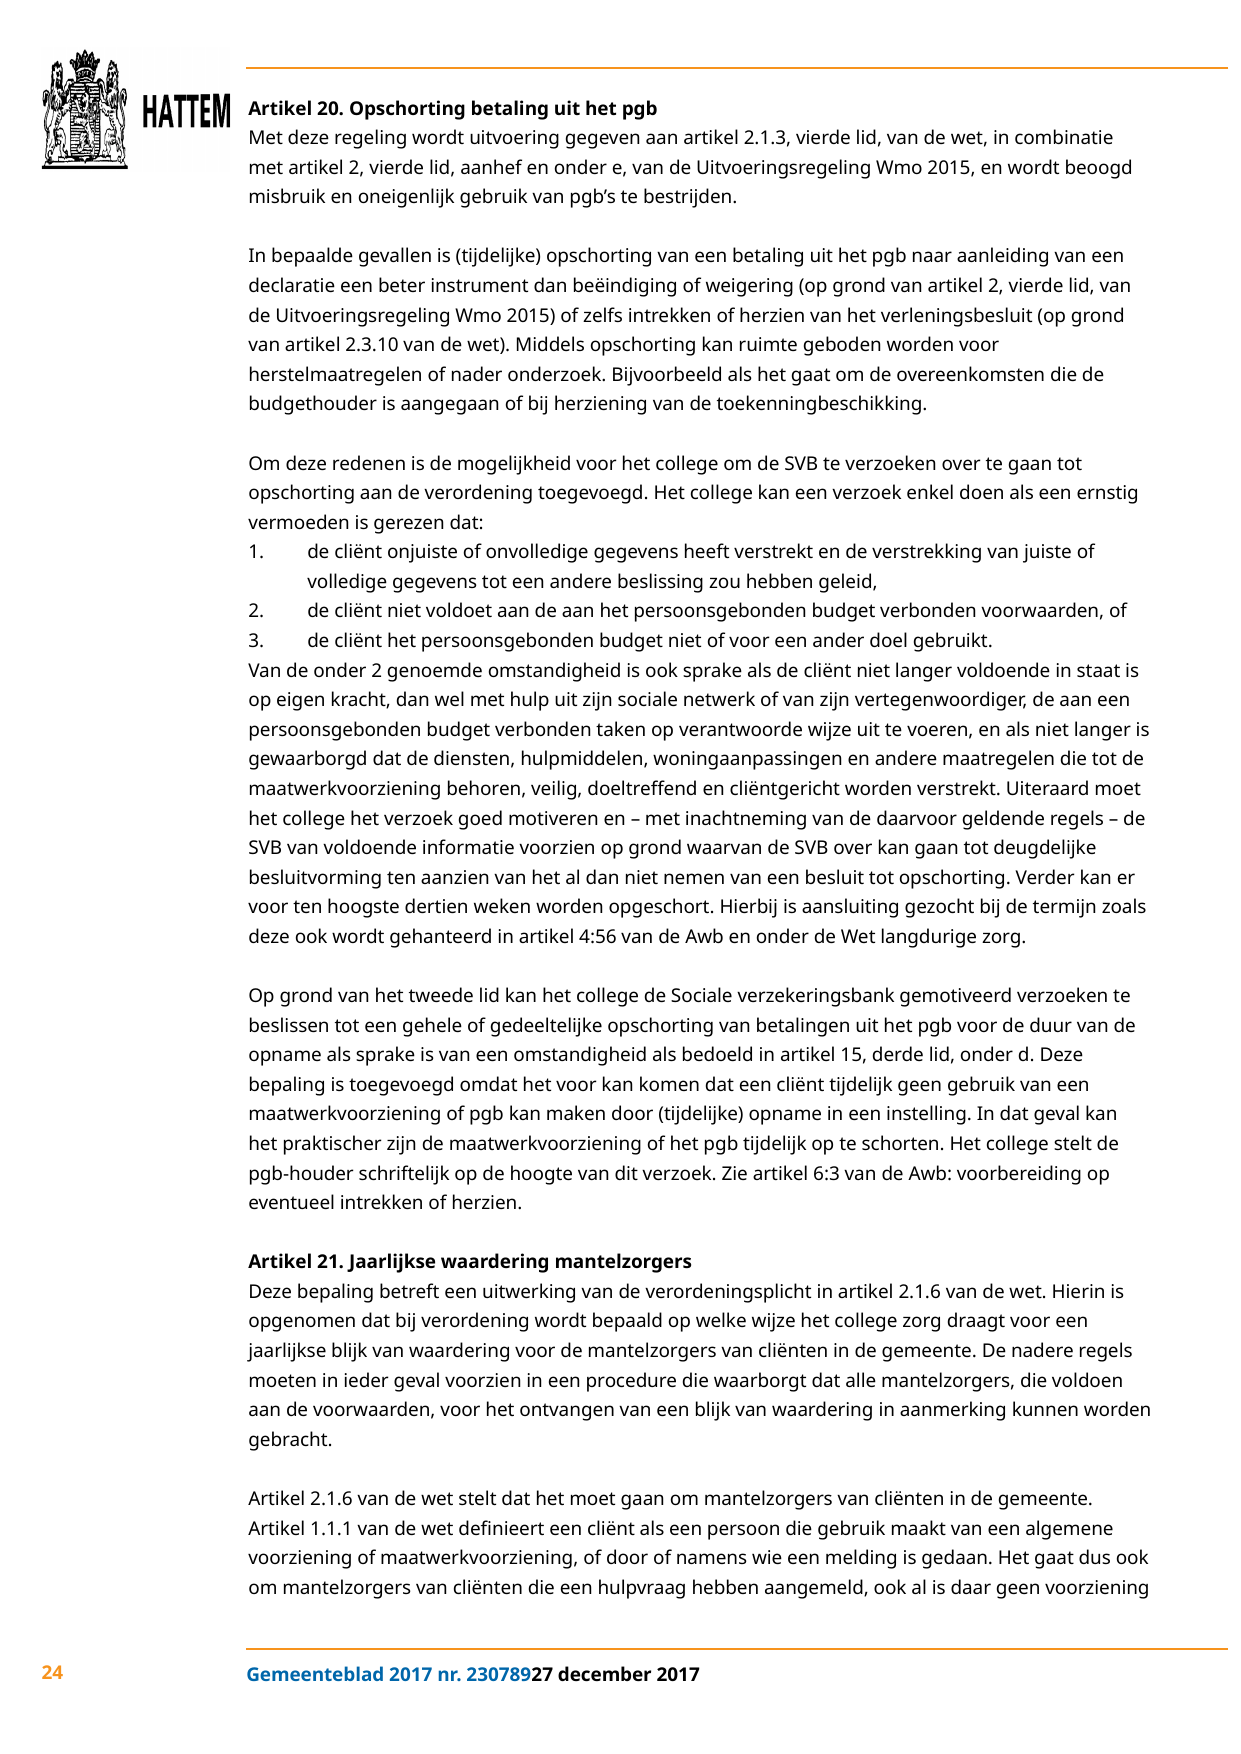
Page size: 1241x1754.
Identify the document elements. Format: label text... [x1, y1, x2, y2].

text Artikel 21. Jaarlijkse waardering mantelzorgers [248, 1248, 1152, 1274]
text Artikel 2.1.6 van de wet stelt dat het moet gaan om mantelzorgers van cliënten in de gemeente. Artikel 1.1.1 van de wet definieert een cliënt als een persoon die gebruik maakt van een algemene voorziening of maatwerkvoorziening, of door of namens wie een melding is gedaan. Het gaat dus ook om mantelzorgers van cliënten die een hulpvraag hebben aangemeld, ook al is daar geen voorziening [248, 1485, 1152, 1600]
text Deze bepaling betreft een uitwerking van de verordeningsplicht in artikel 2.1.6 van de wet. Hierin is opgenomen dat bij verordening wordt bepaald op welke wijze het college zorg draagt voor een jaarlijkse blijk van waardering voor de mantelzorgers van cliënten in de gemeente. De nadere regels moeten in ieder geval voorzien in een procedure die waarborgt dat alle mantelzorgers, die voldoen aan de voorwaarden, voor het ontvangen van een blijk van waardering in aanmerking kunnen worden gebracht. [248, 1278, 1152, 1452]
list de cliënt het persoonsgebonden budget niet of voor een ander doel gebruikt. [248, 627, 1152, 653]
text Met deze regeling wordt uitvoering gegeven aan artikel 2.1.3, vierde lid, van de wet, in combinatie met artikel 2, vierde lid, aanhef en onder e, van de Uitvoeringsregeling Wmo 2015, en wordt beoogd misbruik en oneigenlijk gebruik van pgb’s te bestrijden. [248, 124, 1152, 209]
text Van de onder 2 genoemde omstandigheid is ook sprake als de cliënt niet langer voldoende in staat is op eigen kracht, dan wel met hulp uit zijn sociale netwerk of van zijn vertegenwoordiger, de aan een persoonsgebonden budget verbonden taken op verantwoorde wijze uit te voeren, en als niet langer is gewaarborgd dat de diensten, hulpmiddelen, woningaanpassingen en andere maatregelen die tot de maatwerkvoorziening behoren, veilig, doeltreffend en cliëntgericht worden verstrekt. Uiteraard moet het college het verzoek goed motiveren en – met inachtneming van de daarvoor geldende regels – de SVB van voldoende informatie voorzien op grond waarvan de SVB over kan gaan tot deugdelijke besluitvorming ten aanzien van het al dan niet nemen van een besluit tot opschorting. Verder kan er voor ten hoogste dertien weken worden opgeschort. Hierbij is aansluiting gezocht bij de termijn zoals deze ook wordt gehanteerd in artikel 4:56 van de Awb en onder de Wet langdurige zorg. [248, 657, 1152, 949]
text Artikel 20. Opschorting betaling uit het pgb [248, 95, 1152, 121]
list de cliënt onjuiste of onvolledige gegevens heeft verstrekt en de verstrekking van juiste of volledige gegevens tot een andere beslissing zou hebben geleid, [248, 538, 1152, 594]
text Om deze redenen is de mogelijkheid voor het college om de SVB te verzoeken over te gaan tot opschorting aan de verordening toegevoegd. Het college kan een verzoek enkel doen als een ernstig vermoeden is gerezen dat: [248, 450, 1152, 535]
list de cliënt niet voldoet aan de aan het persoonsgebonden budget verbonden voorwaarden, of [248, 598, 1152, 623]
text In bepaalde gevallen is (tijdelijke) opschorting van een betaling uit het pgb naar aanleiding van een declaratie een beter instrument dan beëindiging of weigering (op grond van artikel 2, vierde lid, van de Uitvoeringsregeling Wmo 2015) of zelfs intrekken of herzien van het verleningsbesluit (op grond van artikel 2.3.10 van de wet). Middels opschorting kan ruimte geboden worden voor herstelmaatregelen of nader onderzoek. Bijvoorbeeld als het gaat om de overeenkomsten die de budgethouder is aangegaan of bij herziening van de toekenningbeschikking. [248, 243, 1152, 416]
text Op grond van het tweede lid kan het college de Sociale verzekeringsbank gemotiveerd verzoeken te beslissen tot een gehele of gedeeltelijke opschorting van betalingen uit het pgb voor de duur van de opname als sprake is van een omstandigheid als bedoeld in artikel 15, derde lid, onder d. Deze bepaling is toegevoegd omdat het voor kan komen dat een cliënt tijdelijk geen gebruik van een maatwerkvoorziening of pgb kan maken door (tijdelijke) opname in een instelling. In dat geval kan het praktischer zijn de maatwerkvoorziening of het pgb tijdelijk op te schorten. Het college stelt de pgb-houder schriftelijk op de hoogte van dit verzoek. Zie artikel 6:3 van de Awb: voorbereiding op eventueel intrekken of herzien. [248, 982, 1152, 1215]
picture [41, 47, 231, 172]
